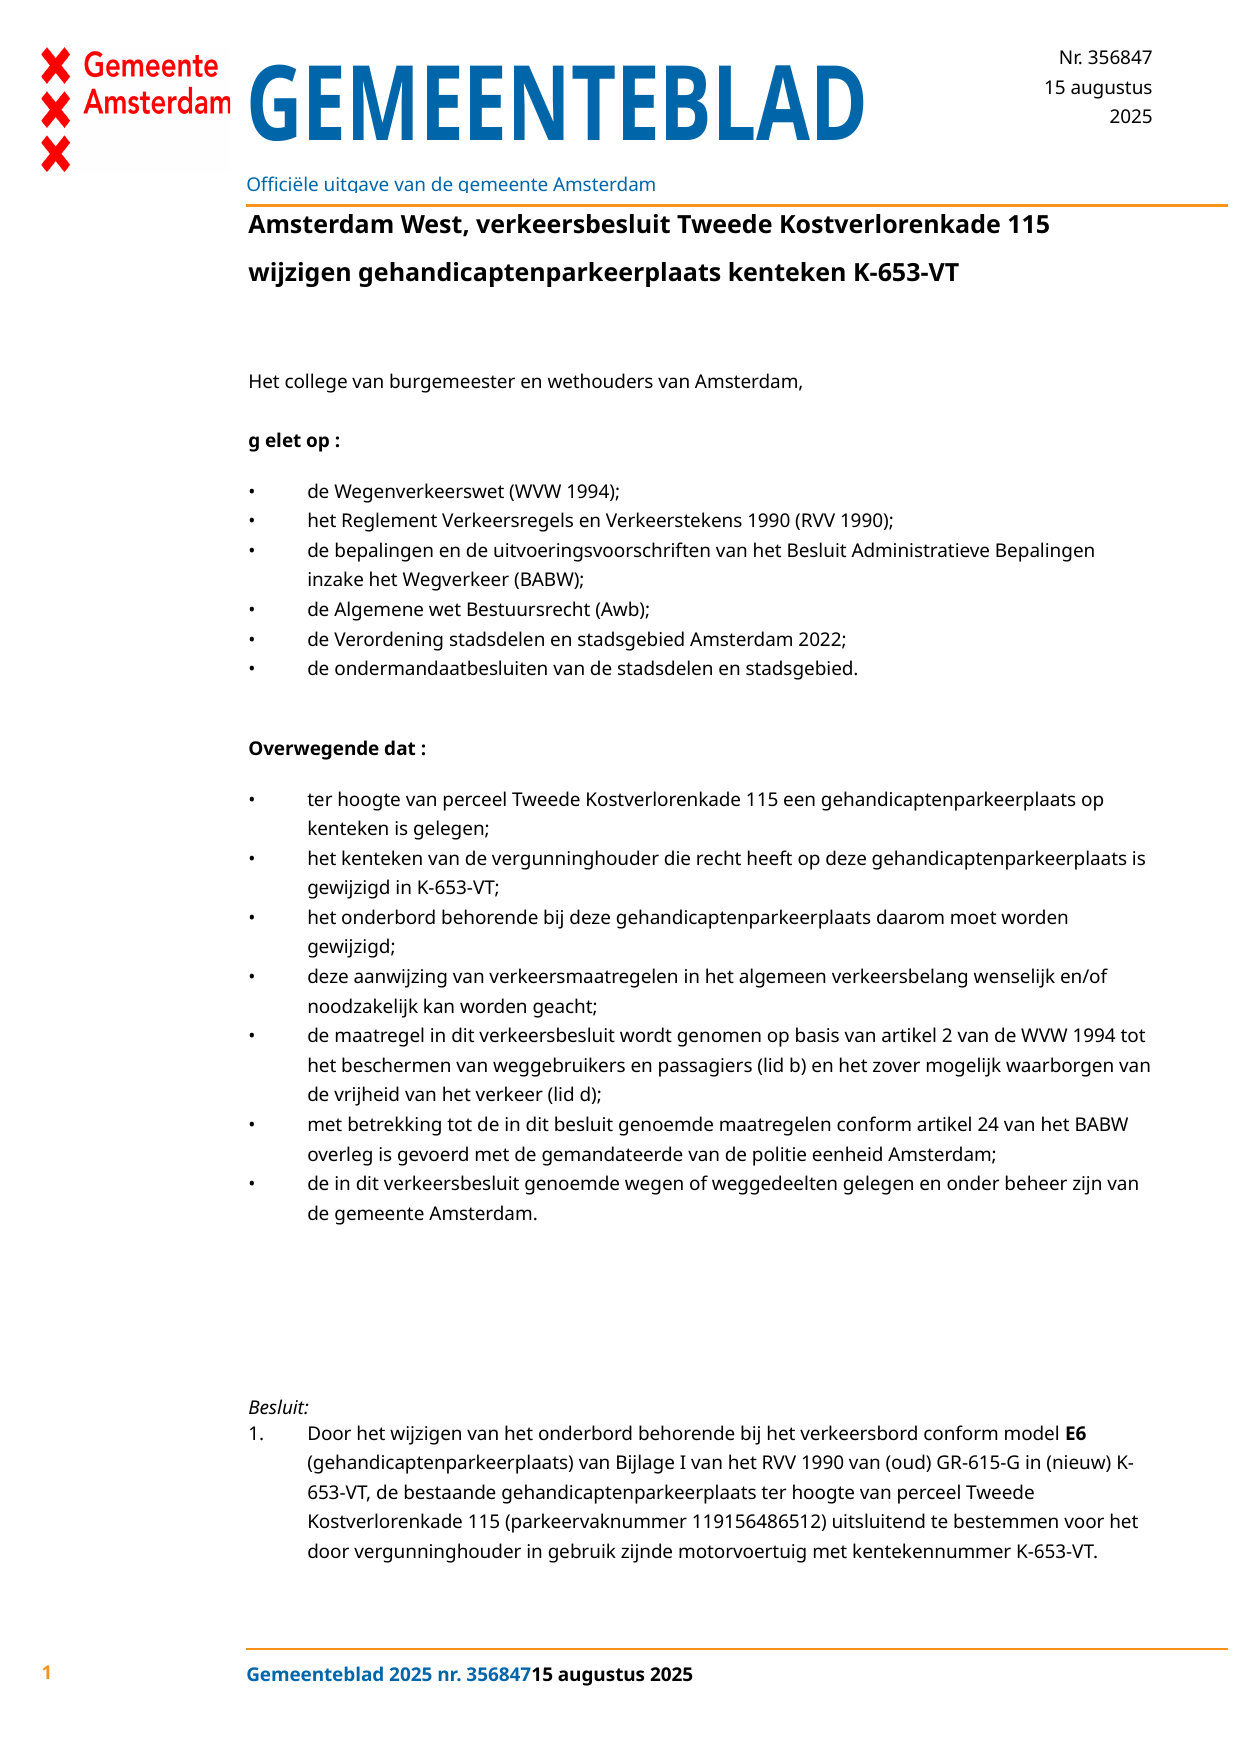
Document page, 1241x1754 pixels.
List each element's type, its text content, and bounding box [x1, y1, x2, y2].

list het onderbord behorende bij deze gehandicaptenparkeerplaats daarom moet worden gewijzigd; [248, 904, 1152, 959]
list de ondermandaatbesluiten van de stadsdelen en stadsgebied. [248, 655, 1152, 681]
picture [41, 47, 231, 172]
list de bepalingen en de uitvoeringsvoorschriften van het Besluit Administratieve Bepalingen inzake het Wegverkeer (BABW); [248, 537, 1152, 592]
list Door het wijzigen van het onderbord behorende bij het verkeersbord conform model E6 (gehandicaptenparkeerplaats) van Bijlage I van het RVV 1990 van (oud) GR-615-G in (nieuw) K-653-VT, de bestaande gehandicaptenparkeerplaats ter hoogte van perceel Tweede Kostverlorenkade 115 (parkeervaknummer 119156486512) uitsluitend te bestemmen voor het door vergunninghouder in gebruik zijnde motorvoertuig met kentekennummer K-653-VT. [248, 1420, 1152, 1564]
text Besluit: [248, 1394, 1152, 1420]
list met betrekking tot de in dit besluit genoemde maatregelen conform artikel 24 van het BABW overleg is gevoerd met de gemandateerde van de politie eenheid Amsterdam; [248, 1111, 1152, 1166]
text g elet op : [248, 427, 1152, 453]
list de Wegenverkeerswet (WVW 1994); [248, 478, 1152, 503]
list het Reglement Verkeersregels en Verkeerstekens 1990 (RVV 1990); [248, 507, 1152, 533]
list de Algemene wet Bestuursrecht (Awb); [248, 596, 1152, 622]
list ter hoogte van perceel Tweede Kostverlorenkade 115 een gehandicaptenparkeerplaats op kenteken is gelegen; [248, 786, 1152, 841]
text Het college van burgemeester en wethouders van Amsterdam, [248, 368, 1152, 394]
list deze aanwijzing van verkeersmaatregelen in het algemeen verkeersbelang wenselijk en/of noodzakelijk kan worden geacht; [248, 963, 1152, 1018]
text Amsterdam West, verkeersbesluit Tweede Kostverlorenkade 115 wijzigen gehandicaptenparkeerplaats kenteken K-653-VT [248, 207, 1152, 288]
text Overwegende dat : [248, 735, 1152, 761]
list het kenteken van de vergunninghouder die recht heeft op deze gehandicaptenparkeerplaats is gewijzigd in K-653-VT; [248, 845, 1152, 900]
list de in dit verkeersbesluit genoemde wegen of weggedeelten gelegen en onder beheer zijn van de gemeente Amsterdam. [248, 1170, 1152, 1226]
list de maatregel in dit verkeersbesluit wordt genomen op basis van artikel 2 van de WVW 1994 tot het beschermen van weggebruikers en passagiers (lid b) en het zover mogelijk waarborgen van de vrijheid van het verkeer (lid d); [248, 1022, 1152, 1107]
list de Verordening stadsdelen en stadsgebied Amsterdam 2022; [248, 626, 1152, 651]
